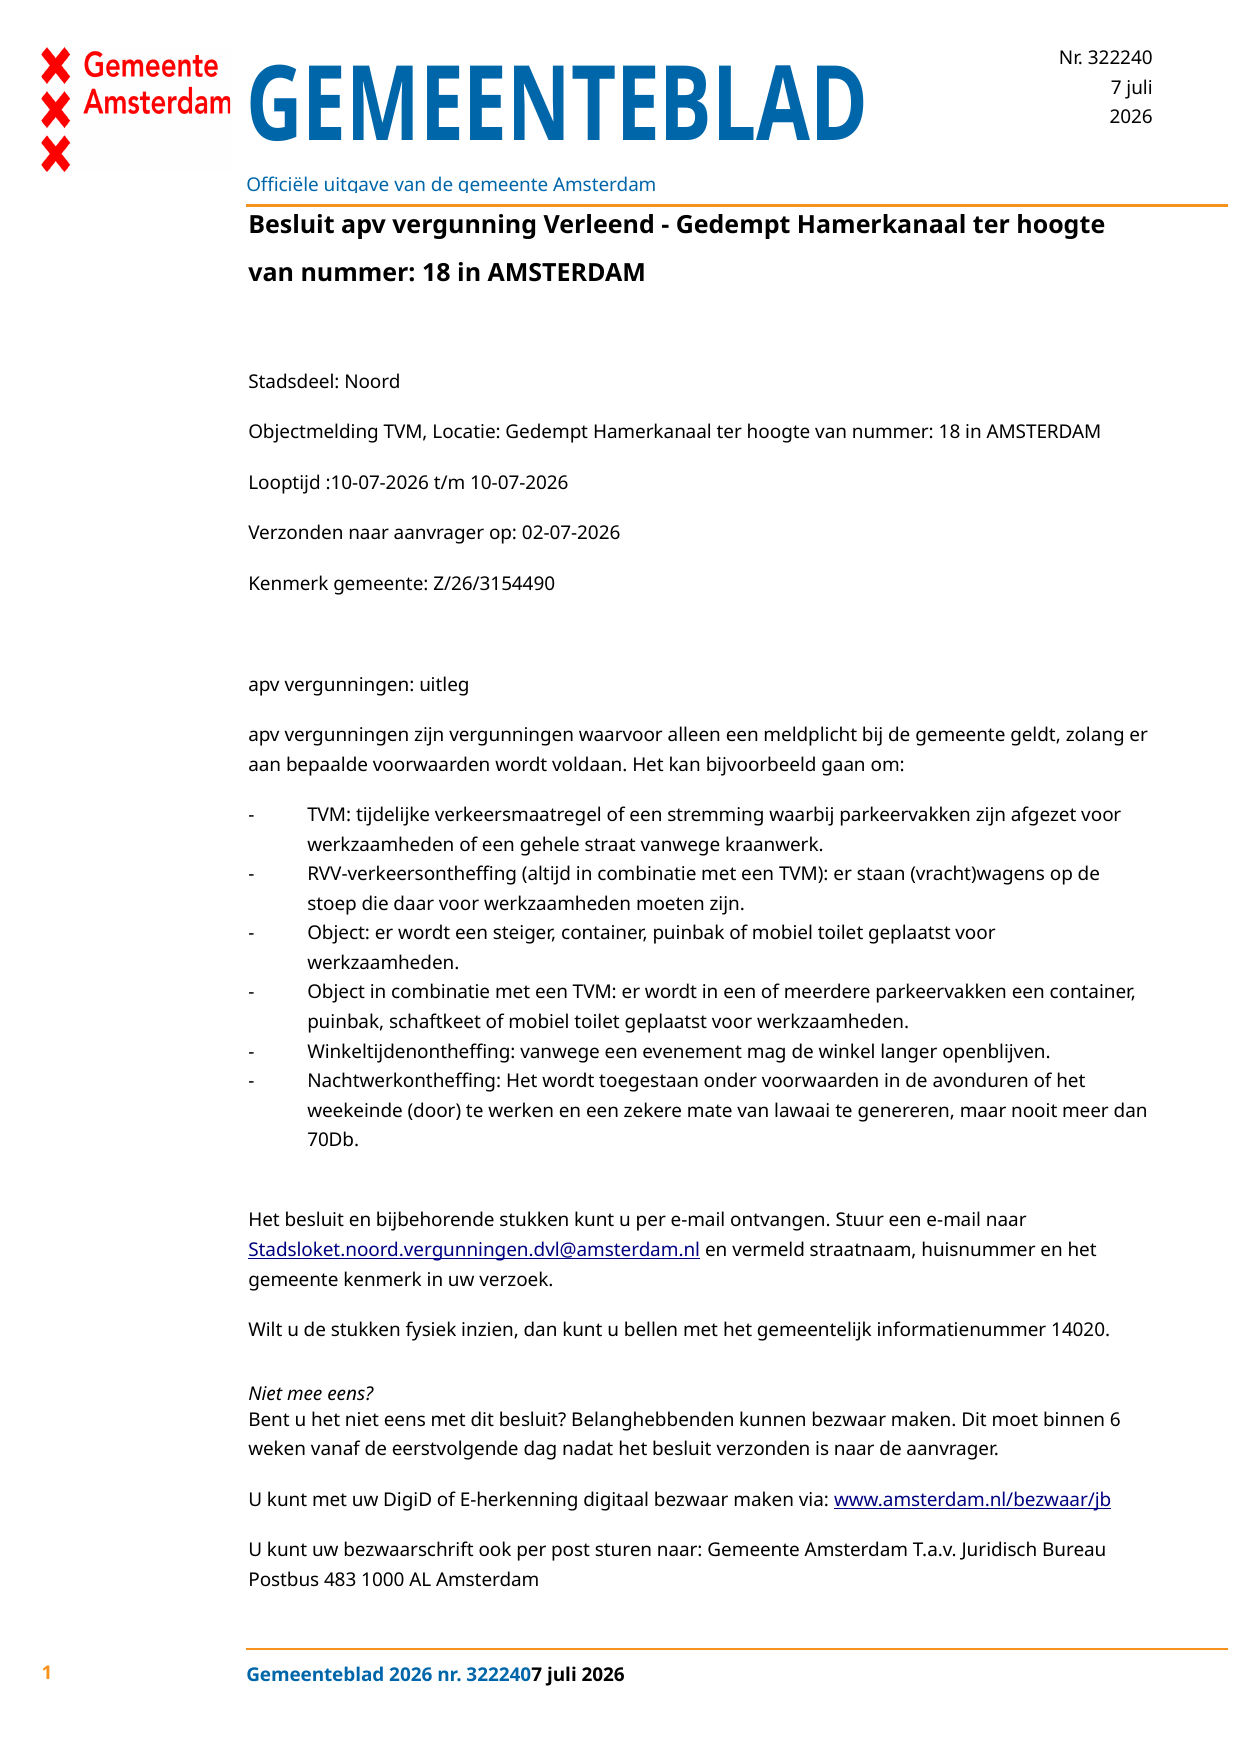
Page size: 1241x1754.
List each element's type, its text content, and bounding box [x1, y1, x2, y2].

list TVM: tijdelijke verkeersmaatregel of een stremming waarbij parkeervakken zijn afgezet voor werkzaamheden of een gehele straat vanwege kraanwerk. [248, 801, 1152, 857]
text Stadsdeel: Noord [248, 368, 1152, 394]
text Objectmelding TVM, Locatie: Gedempt Hamerkanaal ter hoogte van nummer: 18 in AMSTERDAM [248, 419, 1152, 444]
text Bent u het niet eens met dit besluit? Belanghebbenden kunnen bezwaar maken. Dit moet binnen 6 weken vanaf de eerstvolgende dag nadat het besluit verzonden is naar de aanvrager. [248, 1406, 1152, 1461]
text U kunt met uw DigiD of E-herkenning digitaal bezwaar maken via: www.amsterdam.nl/bezwaar/jb [248, 1486, 1152, 1512]
list RVV-verkeersontheffing (altijd in combinatie met een TVM): er staan (vracht)wagens op de stoep die daar voor werkzaamheden moeten zijn. [248, 860, 1152, 916]
text Kenmerk gemeente: Z/26/3154490 [248, 570, 1152, 596]
text Het besluit en bijbehorende stukken kunt u per e-mail ontvangen. Stuur een e-mail naar Stadsloket.noord.vergunningen.dvl@amsterdam.nl en vermeld straatnaam, huisnummer en het gemeente kenmerk in uw verzoek. [248, 1207, 1152, 1292]
text U kunt uw bezwaarschrift ook per post sturen naar: Gemeente Amsterdam T.a.v. Juridisch Bureau Postbus 483 1000 AL Amsterdam [248, 1536, 1152, 1592]
list Object in combinatie met een TVM: er wordt in een of meerdere parkeervakken een container, puinbak, schaftkeet of mobiel toilet geplaatst voor werkzaamheden. [248, 979, 1152, 1034]
text Niet mee eens? [248, 1380, 1152, 1406]
text Looptijd :10-07-2026 t/m 10-07-2026 [248, 469, 1152, 495]
picture [41, 47, 231, 172]
list Winkeltijdenontheffing: vanwege een evenement mag de winkel langer openblijven. [248, 1038, 1152, 1064]
text apv vergunningen zijn vergunningen waarvoor alleen een meldplicht bij de gemeente geldt, zolang er aan bepaalde voorwaarden wordt voldaan. Het kan bijvoorbeeld gaan om: [248, 721, 1152, 777]
text Verzonden naar aanvrager op: 02-07-2026 [248, 519, 1152, 545]
text Wilt u de stukken fysiek inzien, dan kunt u bellen met het gemeentelijk informatienummer 14020. [248, 1316, 1152, 1342]
list Nachtwerkontheffing: Het wordt toegestaan onder voorwaarden in de avonduren of het weekeinde (door) te werken en een zekere mate van lawaai te genereren, maar nooit meer dan 70Db. [248, 1067, 1152, 1152]
list Object: er wordt een steiger, container, puinbak of mobiel toilet geplaatst voor werkzaamheden. [248, 919, 1152, 975]
text Besluit apv vergunning Verleend - Gedempt Hamerkanaal ter hoogte van nummer: 18 in AMSTERDAM [248, 207, 1152, 288]
text apv vergunningen: uitleg [248, 671, 1152, 697]
